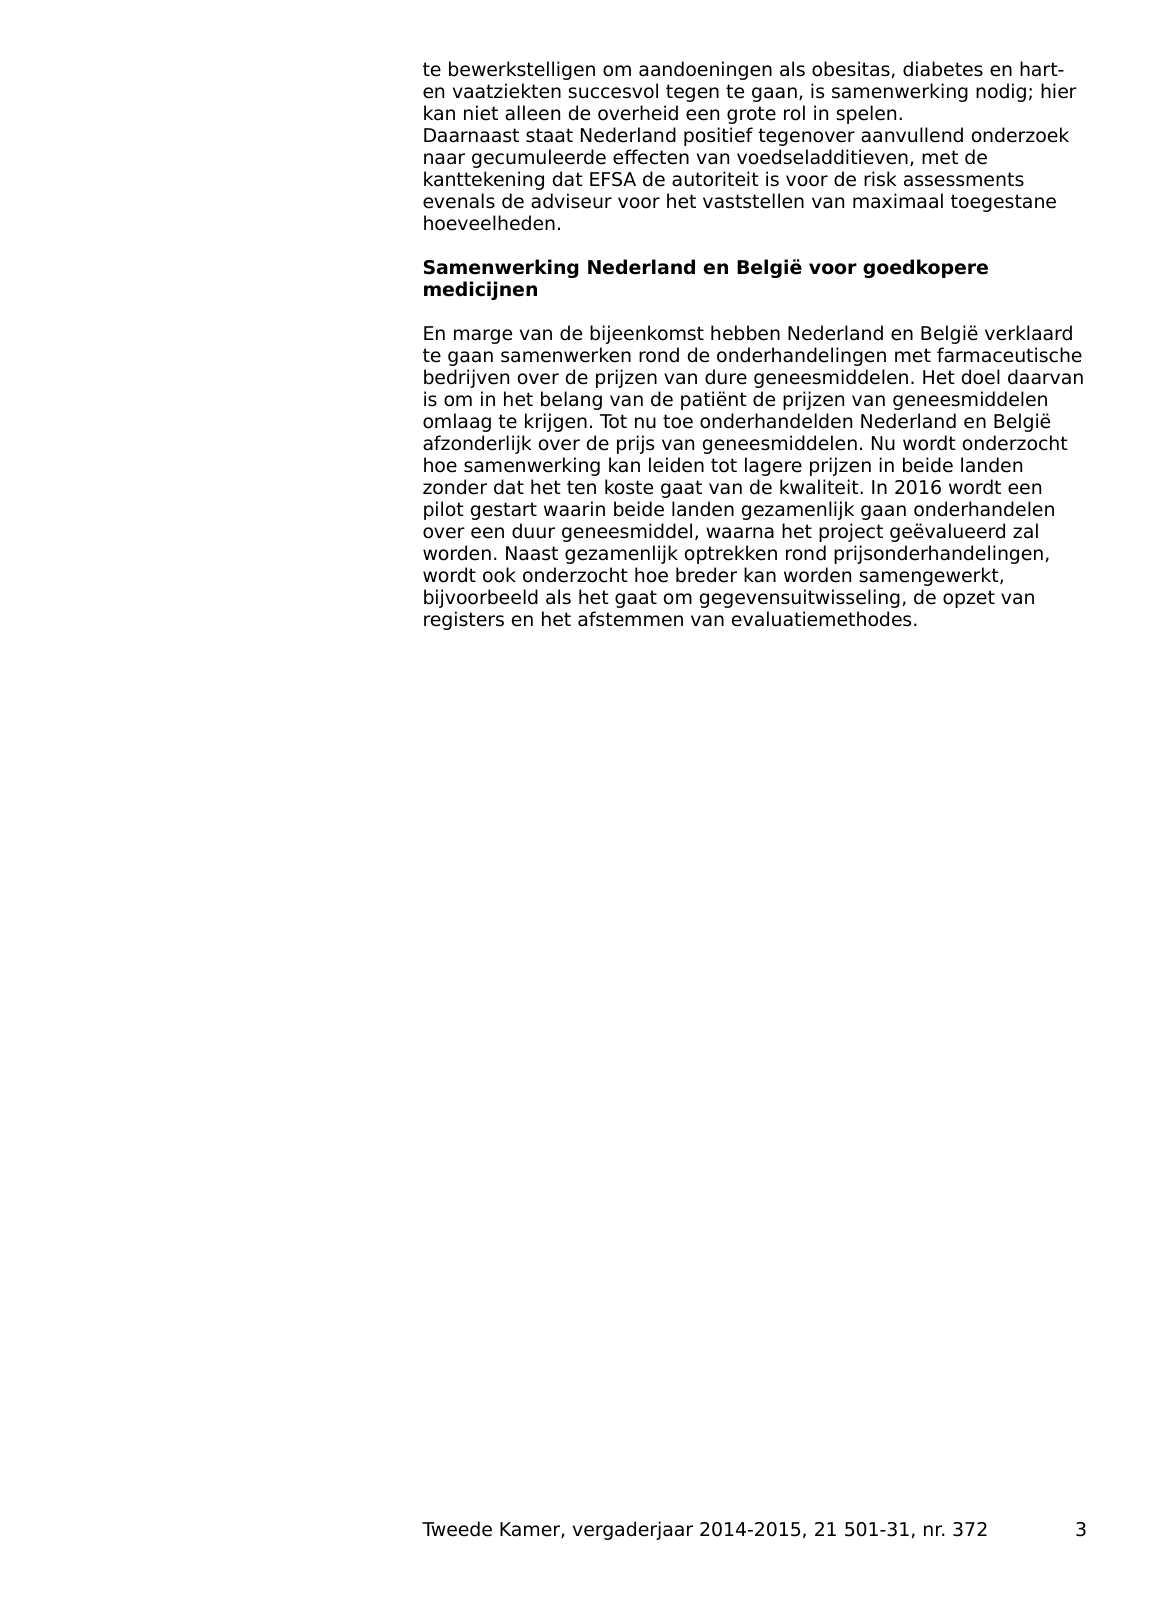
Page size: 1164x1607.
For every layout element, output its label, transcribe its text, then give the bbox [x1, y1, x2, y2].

text En marge van de bijeenkomst hebben Nederland en België verklaard te gaan samenwerken rond de onderhandelingen met farmaceutische bedrijven over de prijzen van dure geneesmiddelen. Het doel daarvan is om in het belang van de patiënt de prijzen van geneesmiddelen omlaag te krijgen. Tot nu toe onderhandelden Nederland en België afzonderlijk over de prijs van geneesmiddelen. Nu wordt onderzocht hoe samenwerking kan leiden tot lagere prijzen in beide landen zonder dat het ten koste gaat van de kwaliteit. In 2016 wordt een pilot gestart waarin beide landen gezamenlijk gaan onderhandelen over een duur geneesmiddel, waarna het project geëvalueerd zal worden. Naast gezamenlijk optrekken rond prijsonderhandelingen, wordt ook onderzocht hoe breder kan worden samengewerkt, bijvoorbeeld als het gaat om gegevensuitwisseling, de opzet van registers en het afstemmen van evaluatiemethodes. [422, 323, 1087, 631]
text Daarnaast staat Nederland positief tegenover aanvullend onderzoek naar gecumuleerde effecten van voedseladditieven, met de kanttekening dat EFSA de autoriteit is voor de risk assessments evenals de adviseur voor het vaststellen van maximaal toegestane hoeveelheden. [422, 125, 1087, 235]
subtitle Samenwerking Nederland en België voor goedkopere medicijnen [422, 257, 1087, 301]
text te bewerkstelligen om aandoeningen als obesitas, diabetes en hart- en vaatziekten succesvol tegen te gaan, is samenwerking nodig; hier kan niet alleen de overheid een grote rol in spelen. [422, 59, 1087, 125]
